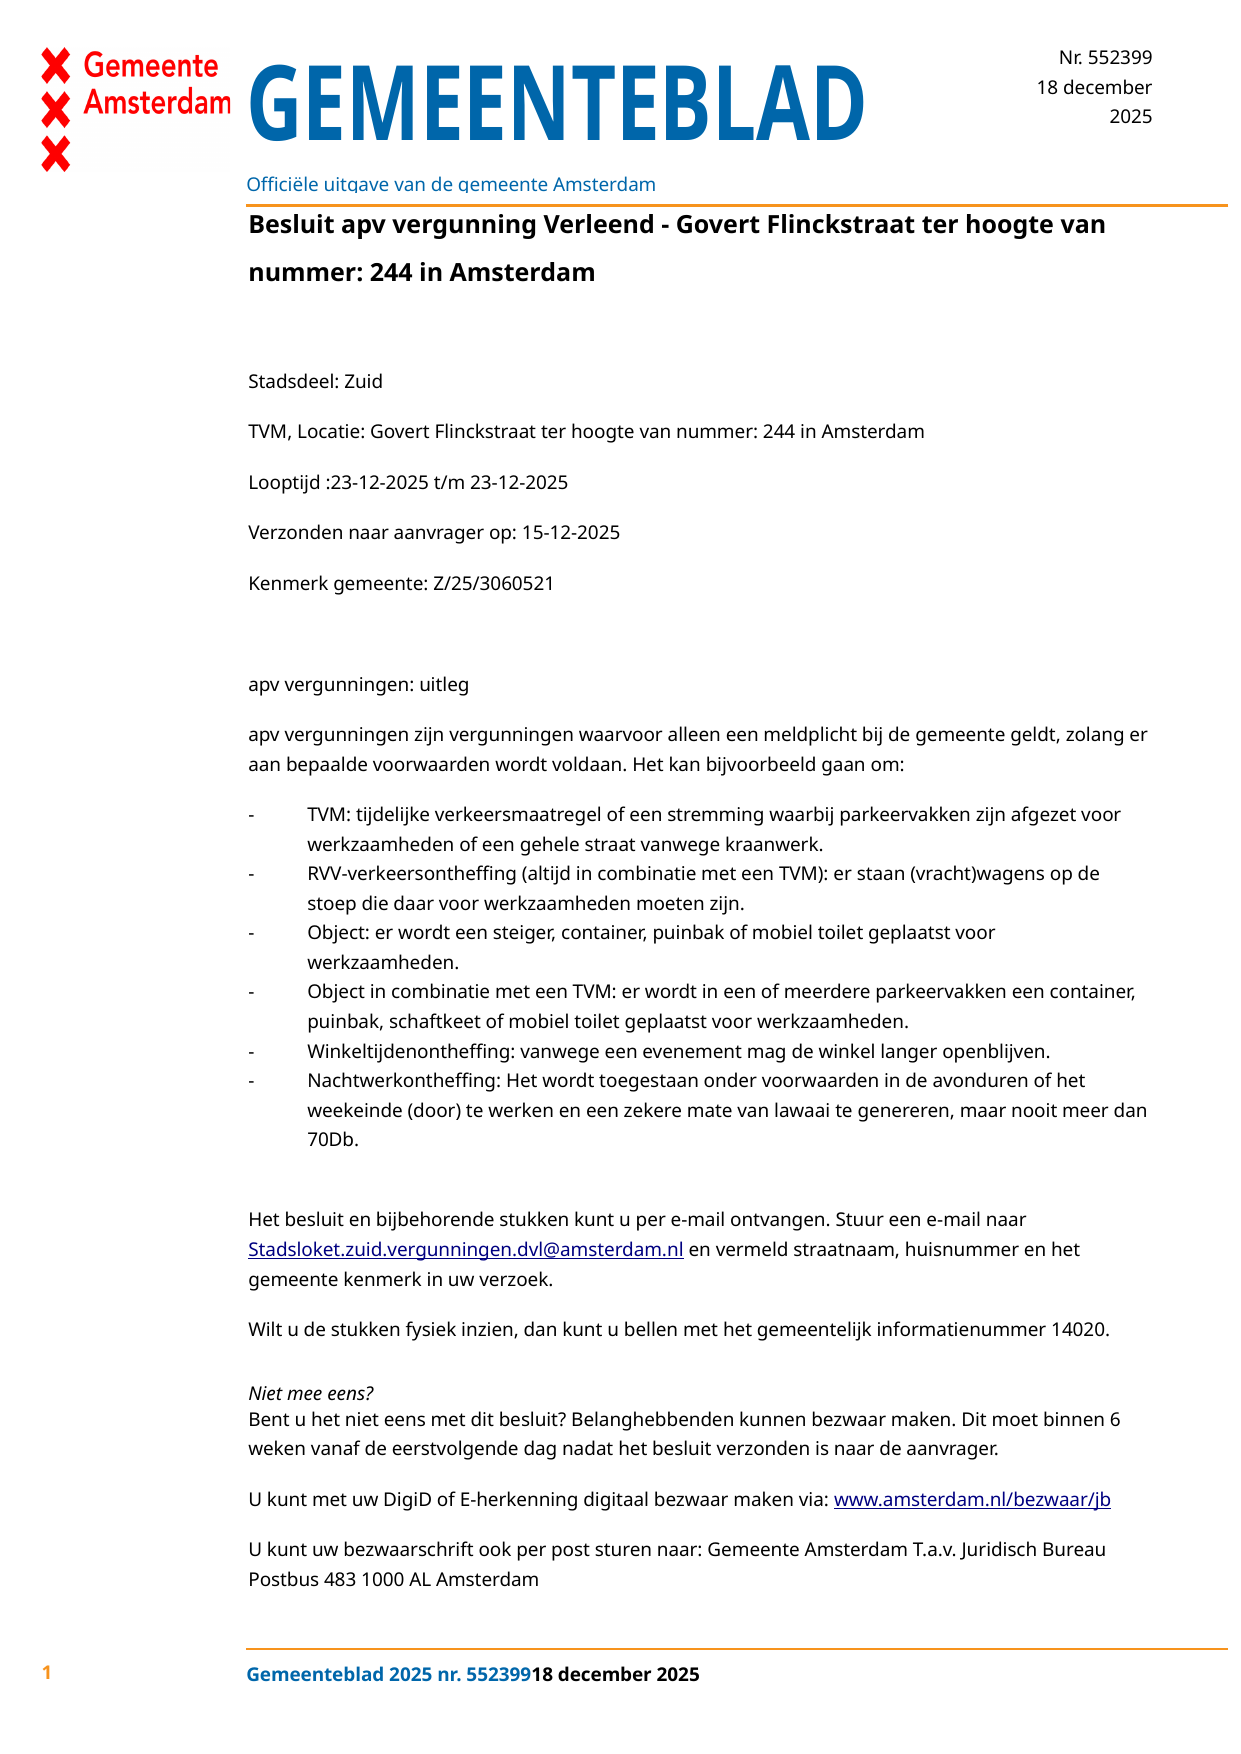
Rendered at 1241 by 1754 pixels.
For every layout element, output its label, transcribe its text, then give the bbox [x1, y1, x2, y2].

list RVV-verkeersontheffing (altijd in combinatie met een TVM): er staan (vracht)wagens op de stoep die daar voor werkzaamheden moeten zijn. [248, 860, 1152, 916]
text Besluit apv vergunning Verleend - Govert Flinckstraat ter hoogte van nummer: 244 in Amsterdam [248, 207, 1152, 288]
text Looptijd :23-12-2025 t/m 23-12-2025 [248, 469, 1152, 495]
text Niet mee eens? [248, 1380, 1152, 1406]
text apv vergunningen: uitleg [248, 671, 1152, 697]
text U kunt met uw DigiD of E-herkenning digitaal bezwaar maken via: www.amsterdam.nl/bezwaar/jb [248, 1486, 1152, 1512]
list Winkeltijdenontheffing: vanwege een evenement mag de winkel langer openblijven. [248, 1038, 1152, 1064]
list Object: er wordt een steiger, container, puinbak of mobiel toilet geplaatst voor werkzaamheden. [248, 919, 1152, 975]
text apv vergunningen zijn vergunningen waarvoor alleen een meldplicht bij de gemeente geldt, zolang er aan bepaalde voorwaarden wordt voldaan. Het kan bijvoorbeeld gaan om: [248, 721, 1152, 777]
list TVM: tijdelijke verkeersmaatregel of een stremming waarbij parkeervakken zijn afgezet voor werkzaamheden of een gehele straat vanwege kraanwerk. [248, 801, 1152, 857]
text TVM, Locatie: Govert Flinckstraat ter hoogte van nummer: 244 in Amsterdam [248, 419, 1152, 444]
text Kenmerk gemeente: Z/25/3060521 [248, 570, 1152, 596]
list Nachtwerkontheffing: Het wordt toegestaan onder voorwaarden in de avonduren of het weekeinde (door) te werken en een zekere mate van lawaai te genereren, maar nooit meer dan 70Db. [248, 1067, 1152, 1152]
text Bent u het niet eens met dit besluit? Belanghebbenden kunnen bezwaar maken. Dit moet binnen 6 weken vanaf de eerstvolgende dag nadat het besluit verzonden is naar de aanvrager. [248, 1406, 1152, 1461]
list Object in combinatie met een TVM: er wordt in een of meerdere parkeervakken een container, puinbak, schaftkeet of mobiel toilet geplaatst voor werkzaamheden. [248, 979, 1152, 1034]
text Stadsdeel: Zuid [248, 368, 1152, 394]
picture [41, 47, 231, 172]
text Wilt u de stukken fysiek inzien, dan kunt u bellen met het gemeentelijk informatienummer 14020. [248, 1316, 1152, 1342]
text U kunt uw bezwaarschrift ook per post sturen naar: Gemeente Amsterdam T.a.v. Juridisch Bureau Postbus 483 1000 AL Amsterdam [248, 1536, 1152, 1592]
text Het besluit en bijbehorende stukken kunt u per e-mail ontvangen. Stuur een e-mail naar Stadsloket.zuid.vergunningen.dvl@amsterdam.nl en vermeld straatnaam, huisnummer en het gemeente kenmerk in uw verzoek. [248, 1207, 1152, 1292]
text Verzonden naar aanvrager op: 15-12-2025 [248, 519, 1152, 545]
